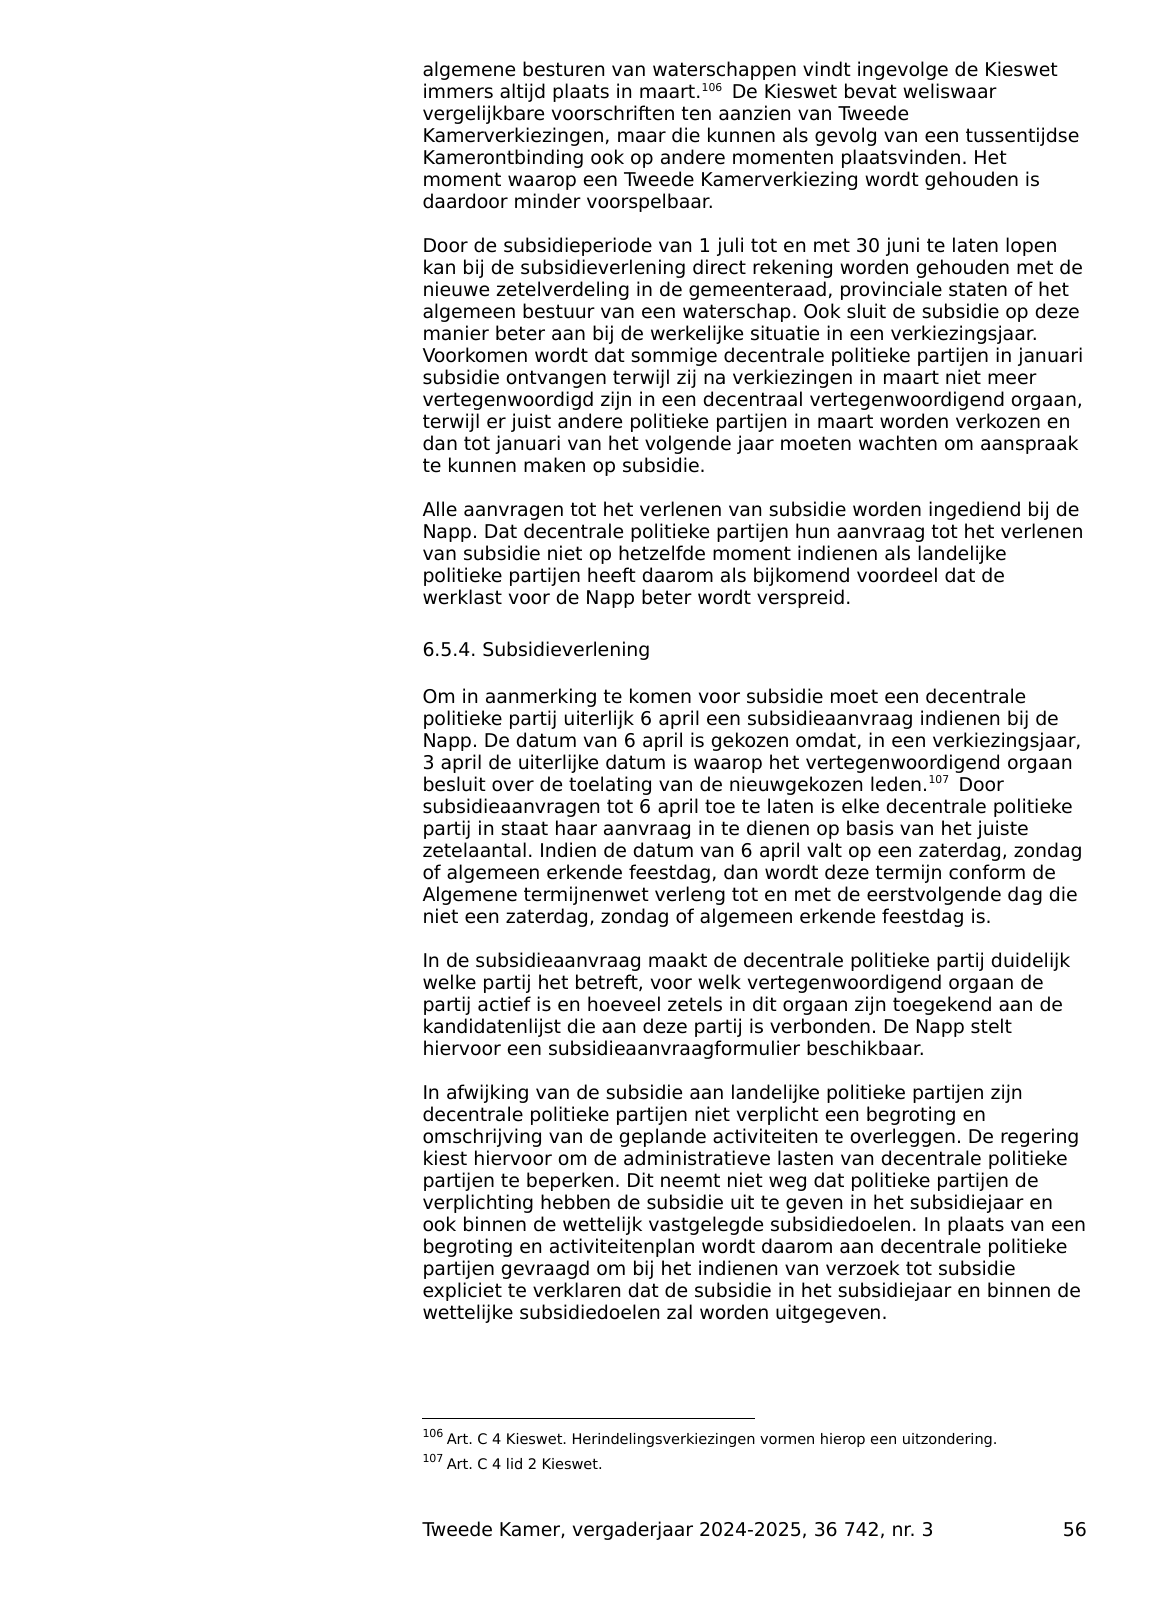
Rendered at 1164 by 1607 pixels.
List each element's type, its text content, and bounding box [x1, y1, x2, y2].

text algemene besturen van waterschappen vindt ingevolge de Kieswet immers altijd plaats in maart. De Kieswet bevat weliswaar vergelijkbare voorschriften ten aanzien van Tweede Kamerverkiezingen, maar die kunnen als gevolg van een tussentijdse Kamerontbinding ook op andere momenten plaatsvinden. Het moment waarop een Tweede Kamerverkiezing wordt gehouden is daardoor minder voorspelbaar. [422, 59, 1087, 213]
text Door de subsidieperiode van 1 juli tot en met 30 juni te laten lopen kan bij de subsidieverlening direct rekening worden gehouden met de nieuwe zetelverdeling in de gemeenteraad, provinciale staten of het algemeen bestuur van een waterschap. Ook sluit de subsidie op deze manier beter aan bij de werkelijke situatie in een verkiezingsjaar. Voorkomen wordt dat sommige decentrale politieke partijen in januari subsidie ontvangen terwijl zij na verkiezingen in maart niet meer vertegenwoordigd zijn in een decentraal vertegenwoordigend orgaan, terwijl er juist andere politieke partijen in maart worden verkozen en dan tot januari van het volgende jaar moeten wachten om aanspraak te kunnen maken op subsidie. [422, 235, 1087, 477]
text In de subsidieaanvraag maakt de decentrale politieke partij duidelijk welke partij het betreft, voor welk vertegenwoordigend orgaan de partij actief is en hoeveel zetels in dit orgaan zijn toegekend aan de kandidatenlijst die aan deze partij is verbonden. De Napp stelt hiervoor een subsidieaanvraagformulier beschikbaar. [422, 950, 1087, 1060]
text Art. C 4 Kieswet. Herindelingsverkiezingen vormen hierop een uitzondering. [422, 1427, 1087, 1449]
text In afwijking van de subsidie aan landelijke politieke partijen zijn decentrale politieke partijen niet verplicht een begroting en omschrijving van de geplande activiteiten te overleggen. De regering kiest hiervoor om de administratieve lasten van decentrale politieke partijen te beperken. Dit neemt niet weg dat politieke partijen de verplichting hebben de subsidie uit te geven in het subsidiejaar en ook binnen de wettelijk vastgelegde subsidiedoelen. In plaats van een begroting en activiteitenplan wordt daarom aan decentrale politieke partijen gevraagd om bij het indienen van verzoek tot subsidie expliciet te verklaren dat de subsidie in het subsidiejaar en binnen de wettelijke subsidiedoelen zal worden uitgegeven. [422, 1082, 1087, 1324]
text Alle aanvragen tot het verlenen van subsidie worden ingediend bij de Napp. Dat decentrale politieke partijen hun aanvraag tot het verlenen van subsidie niet op hetzelfde moment indienen als landelijke politieke partijen heeft daarom als bijkomend voordeel dat de werklast voor de Napp beter wordt verspreid. [422, 499, 1087, 609]
subtitle 6.5.4. Subsidieverlening [422, 639, 1087, 661]
text Om in aanmerking te komen voor subsidie moet een decentrale politieke partij uiterlijk 6 april een subsidieaanvraag indienen bij de Napp. De datum van 6 april is gekozen omdat, in een verkiezingsjaar, 3 april de uiterlijke datum is waarop het vertegenwoordigend orgaan besluit over de toelating van de nieuwgekozen leden. Door subsidieaanvragen tot 6 april toe te laten is elke decentrale politieke partij in staat haar aanvraag in te dienen op basis van het juiste zetelaantal. Indien de datum van 6 april valt op een zaterdag, zondag of algemeen erkende feestdag, dan wordt deze termijn conform de Algemene termijnenwet verleng tot en met de eerstvolgende dag die niet een zaterdag, zondag of algemeen erkende feestdag is. [422, 686, 1087, 928]
text Art. C 4 lid 2 Kieswet. [422, 1452, 1087, 1474]
